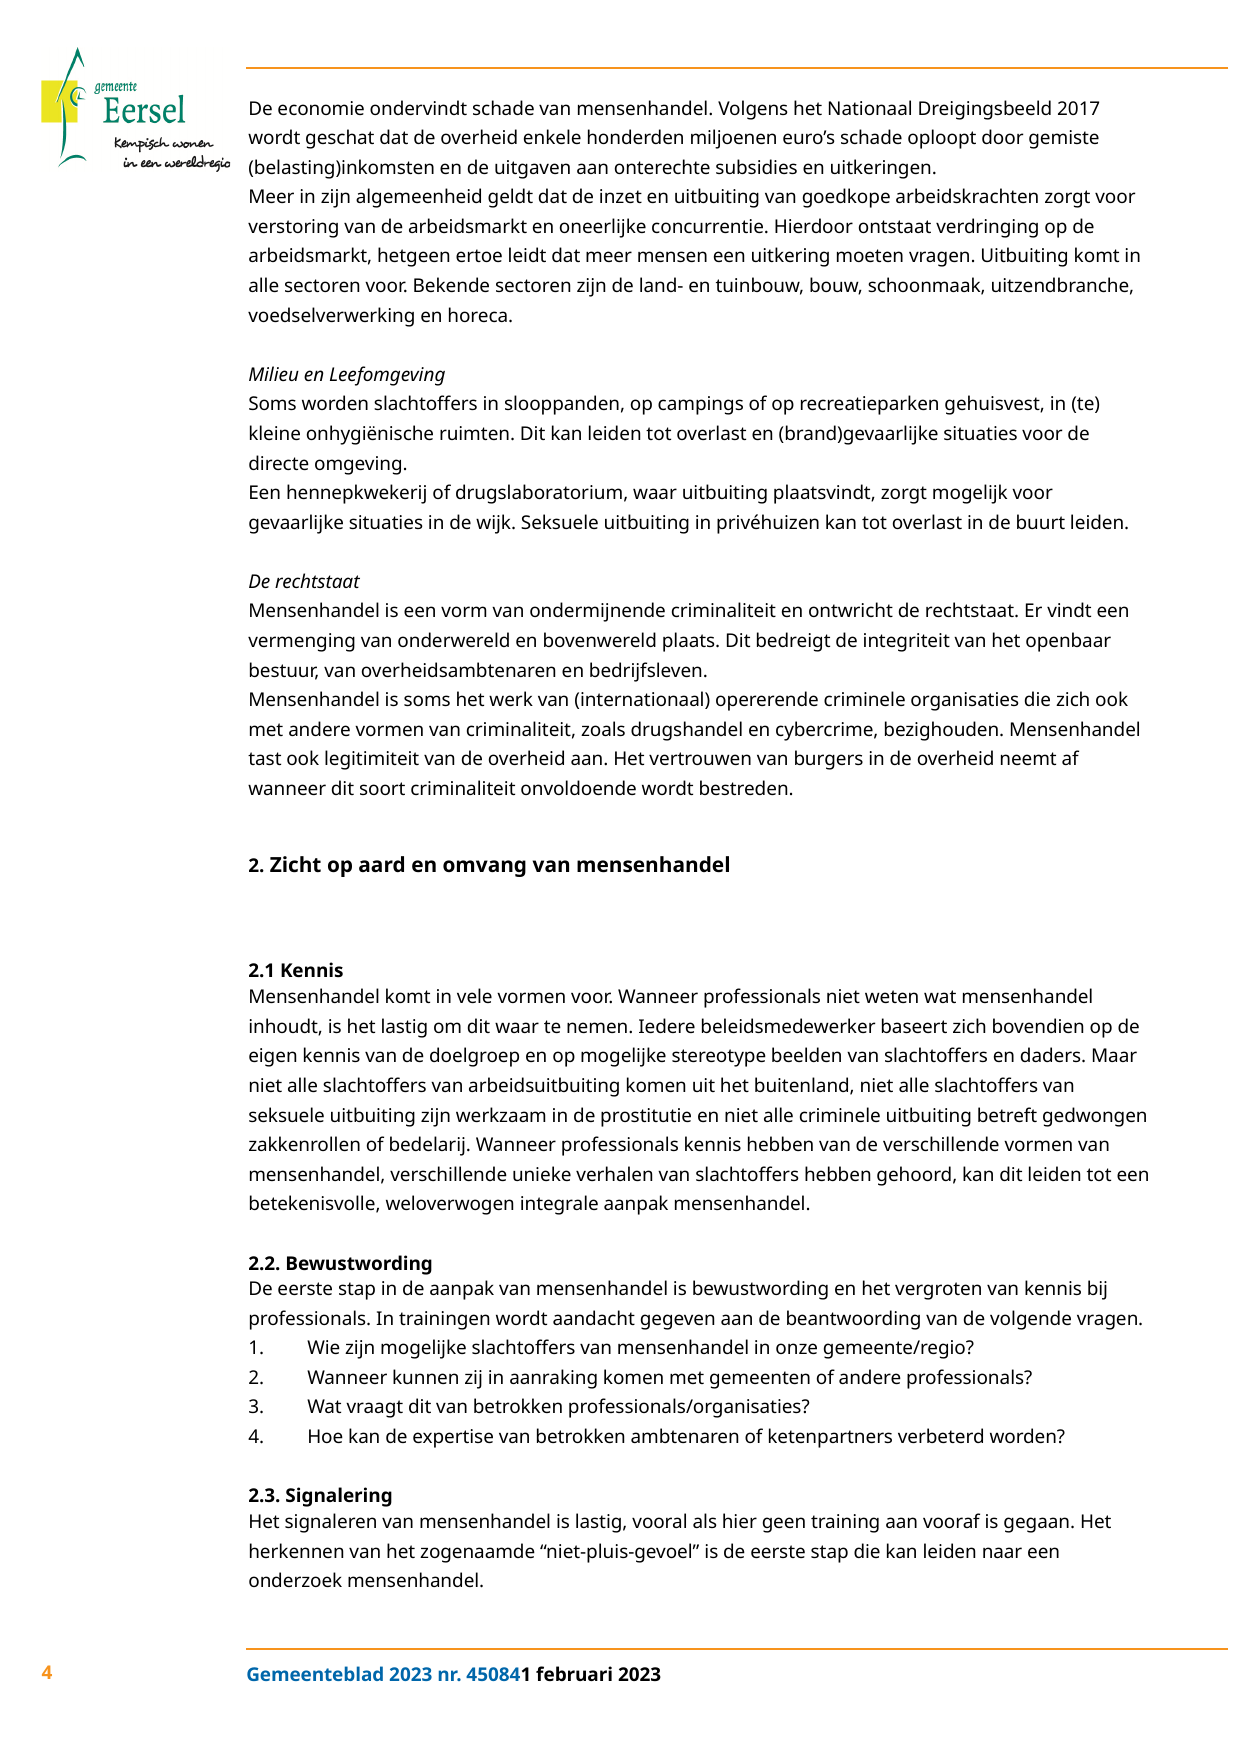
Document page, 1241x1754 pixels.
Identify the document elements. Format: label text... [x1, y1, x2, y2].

text 2. Zicht op aard en omvang van mensenhandel [248, 850, 1152, 879]
text Een hennepkwekerij of drugslaboratorium, waar uitbuiting plaatsvindt, zorgt mogelijk voor gevaarlijke situaties in de wijk. Seksuele uitbuiting in privéhuizen kan tot overlast in de buurt leiden. [248, 479, 1152, 535]
text De eerste stap in de aanpak van mensenhandel is bewustwording en het vergroten van kennis bij professionals. In trainingen wordt aandacht gegeven aan de beantwoording van de volgende vragen. [248, 1275, 1152, 1331]
text Het signaleren van mensenhandel is lastig, vooral als hier geen training aan vooraf is gegaan. Het herkennen van het zogenaamde “niet-pluis-gevoel” is de eerste stap die kan leiden naar een onderzoek mensenhandel. [248, 1508, 1152, 1593]
text Mensenhandel is soms het werk van (internationaal) opererende criminele organisaties die zich ook met andere vormen van criminaliteit, zoals drugshandel en cybercrime, bezighouden. Mensenhandel tast ook legitimiteit van de overheid aan. Het vertrouwen van burgers in de overheid neemt af wanneer dit soort criminaliteit onvoldoende wordt bestreden. [248, 686, 1152, 801]
text 2.1 Kennis [248, 958, 1152, 983]
picture [41, 47, 231, 172]
text Mensenhandel komt in vele vormen voor. Wanneer professionals niet weten wat mensenhandel inhoudt, is het lastig om dit waar te nemen. Iedere beleidsmedewerker baseert zich bovendien op de eigen kennis van de doelgroep en op mogelijke stereotype beelden van slachtoffers en daders. Maar niet alle slachtoffers van arbeidsuitbuiting komen uit het buitenland, niet alle slachtoffers van seksuele uitbuiting zijn werkzaam in de prostitutie en niet alle criminele uitbuiting betreft gedwongen zakkenrollen of bedelarij. Wanneer professionals kennis hebben van de verschillende vormen van mensenhandel, verschillende unieke verhalen van slachtoffers hebben gehoord, kan dit leiden tot een betekenisvolle, weloverwogen integrale aanpak mensenhandel. [248, 983, 1152, 1216]
list Wie zijn mogelijke slachtoffers van mensenhandel in onze gemeente/regio? [248, 1334, 1152, 1360]
text De economie ondervindt schade van mensenhandel. Volgens het Nationaal Dreigingsbeeld 2017 wordt geschat dat de overheid enkele honderden miljoenen euro’s schade oploopt door gemiste (belasting)inkomsten en de uitgaven aan onterechte subsidies en uitkeringen. [248, 95, 1152, 180]
text Milieu en Leefomgeving [248, 361, 1152, 387]
list Hoe kan de expertise van betrokken ambtenaren of ketenpartners verbeterd worden? [248, 1423, 1152, 1449]
text Meer in zijn algemeenheid geldt dat de inzet en uitbuiting van goedkope arbeidskrachten zorgt voor verstoring van de arbeidsmarkt en oneerlijke concurrentie. Hierdoor ontstaat verdringing op de arbeidsmarkt, hetgeen ertoe leidt dat meer mensen een uitkering moeten vragen. Uitbuiting komt in alle sectoren voor. Bekende sectoren zijn de land- en tuinbouw, bouw, schoonmaak, uitzendbranche, voedselverwerking en horeca. [248, 183, 1152, 328]
text De rechtstaat [248, 568, 1152, 594]
text Mensenhandel is een vorm van ondermijnende criminaliteit en ontwricht de rechtstaat. Er vindt een vermenging van onderwereld en bovenwereld plaats. Dit bedreigt de integriteit van het openbaar bestuur, van overheidsambtenaren en bedrijfsleven. [248, 598, 1152, 683]
text 2.3. Signalering [248, 1482, 1152, 1508]
list Wat vraagt dit van betrokken professionals/organisaties? [248, 1394, 1152, 1419]
text Soms worden slachtoffers in slooppanden, op campings of op recreatieparken gehuisvest, in (te) kleine onhygiënische ruimten. Dit kan leiden tot overlast en (brand)gevaarlijke situaties voor de directe omgeving. [248, 391, 1152, 476]
text 2.2. Bewustwording [248, 1250, 1152, 1275]
list Wanneer kunnen zij in aanraking komen met gemeenten of andere professionals? [248, 1364, 1152, 1390]
